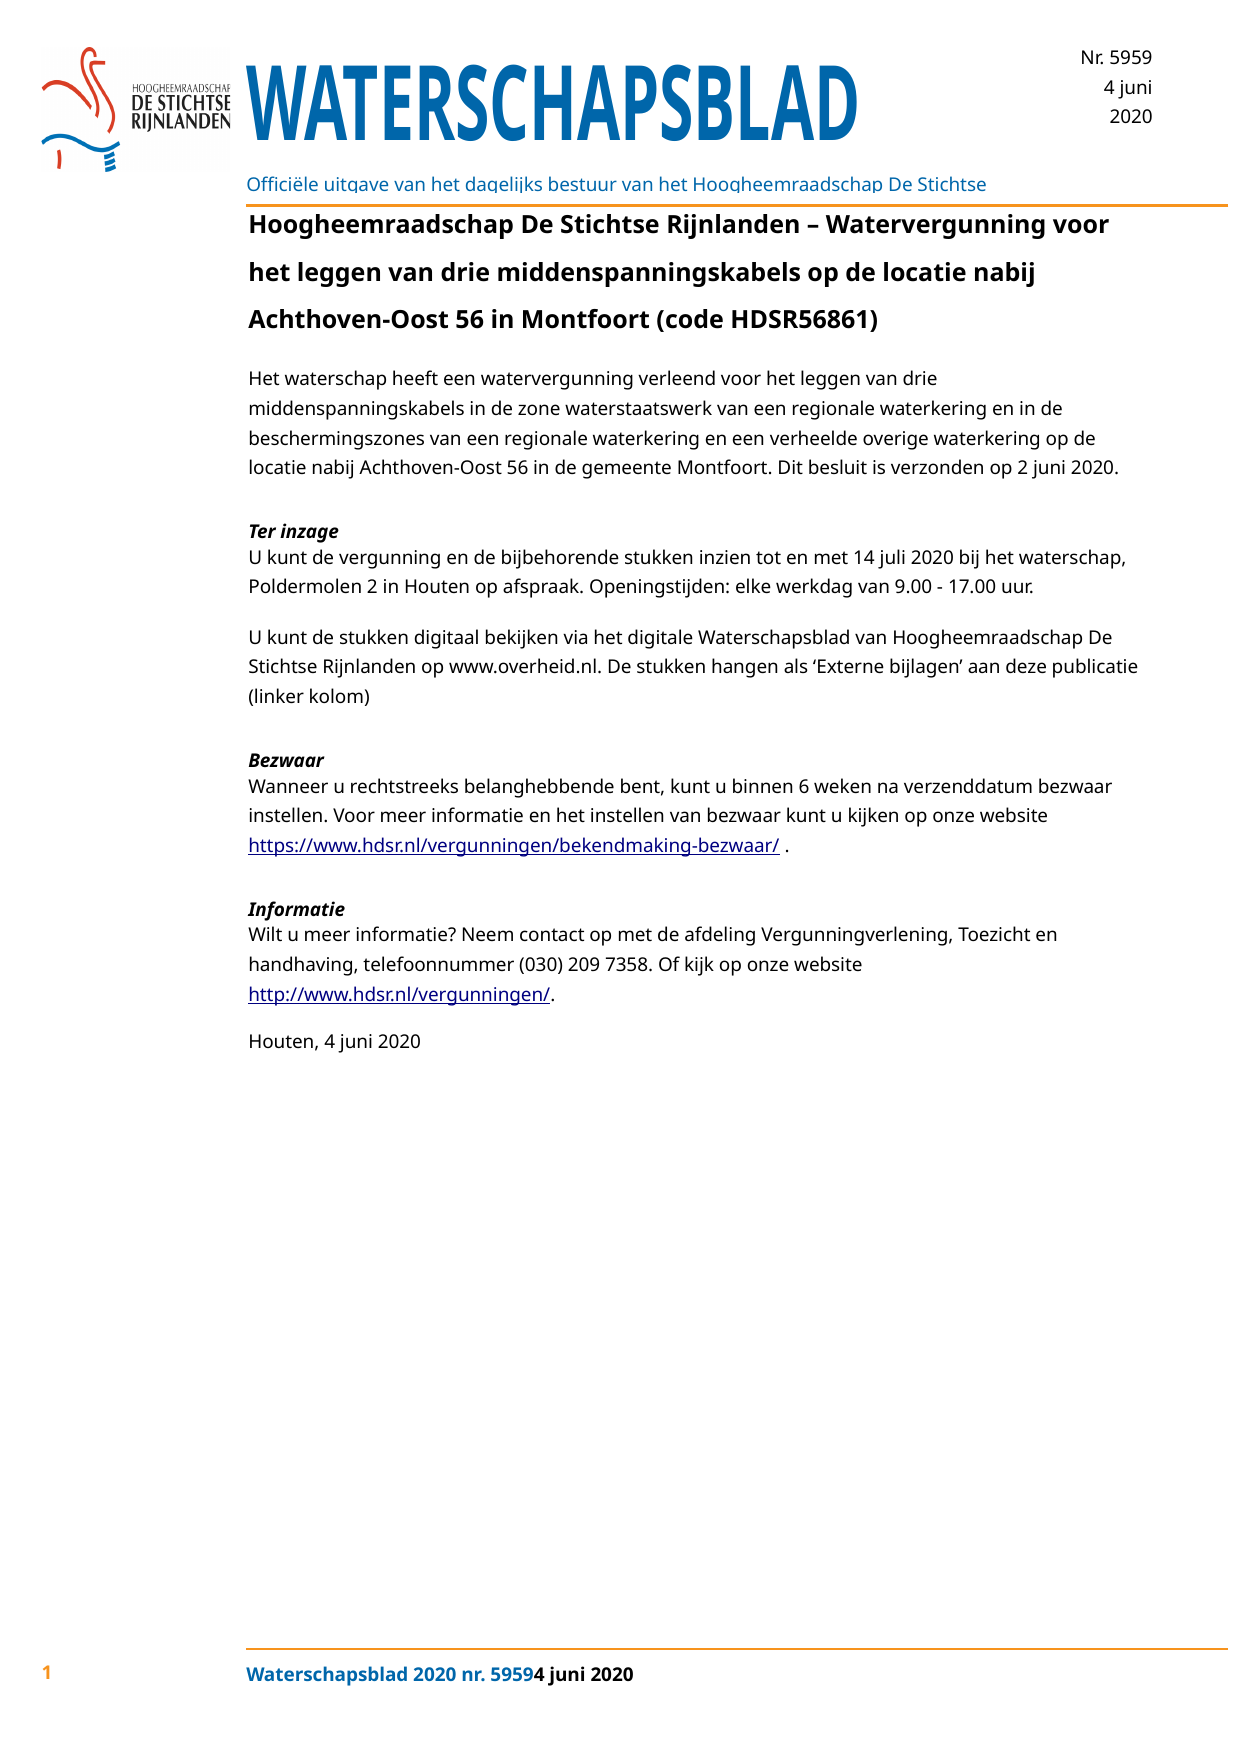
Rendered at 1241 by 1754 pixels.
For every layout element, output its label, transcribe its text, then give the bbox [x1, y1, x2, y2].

text Wanneer u rechtstreeks belanghebbende bent, kunt u binnen 6 weken na verzenddatum bezwaar instellen. Voor meer informatie en het instellen van bezwaar kunt u kijken op onze website https://www.hdsr.nl/vergunningen/bekendmaking-bezwaar/ . [248, 773, 1152, 858]
text Hoogheemraadschap De Stichtse Rijnlanden – Watervergunning voor het leggen van drie middenspanningskabels op de locatie nabij Achthoven-Oost 56 in Montfoort (code HDSR56861) [248, 207, 1152, 336]
picture [41, 47, 231, 172]
text Het waterschap heeft een watervergunning verleend voor het leggen van drie middenspanningskabels in de zone waterstaatswerk van een regionale waterkering en in de beschermingszones van een regionale waterkering en een verheelde overige waterkering op de locatie nabij Achthoven-Oost 56 in de gemeente Montfoort. Dit besluit is verzonden op 2 juni 2020. [248, 366, 1152, 480]
text Ter inzage [248, 518, 1152, 544]
text Informatie [248, 896, 1152, 922]
text Houten, 4 juni 2020 [248, 1029, 1152, 1054]
text Bezwaar [248, 747, 1152, 773]
text U kunt de stukken digitaal bekijken via het digitale Waterschapsblad van Hoogheemraadschap De Stichtse Rijnlanden op www.overheid.nl. De stukken hangen als ‘Externe bijlagen’ aan deze publicatie (linker kolom) [248, 624, 1152, 709]
text Wilt u meer informatie? Neem contact op met de afdeling Vergunningverlening, Toezicht en handhaving, telefoonnummer (030) 209 7358. Of kijk op onze website http://www.hdsr.nl/vergunningen/. [248, 922, 1152, 1007]
text U kunt de vergunning en de bijbehorende stukken inzien tot en met 14 juli 2020 bij het waterschap, Poldermolen 2 in Houten op afspraak. Openingstijden: elke werkdag van 9.00 - 17.00 uur. [248, 544, 1152, 599]
